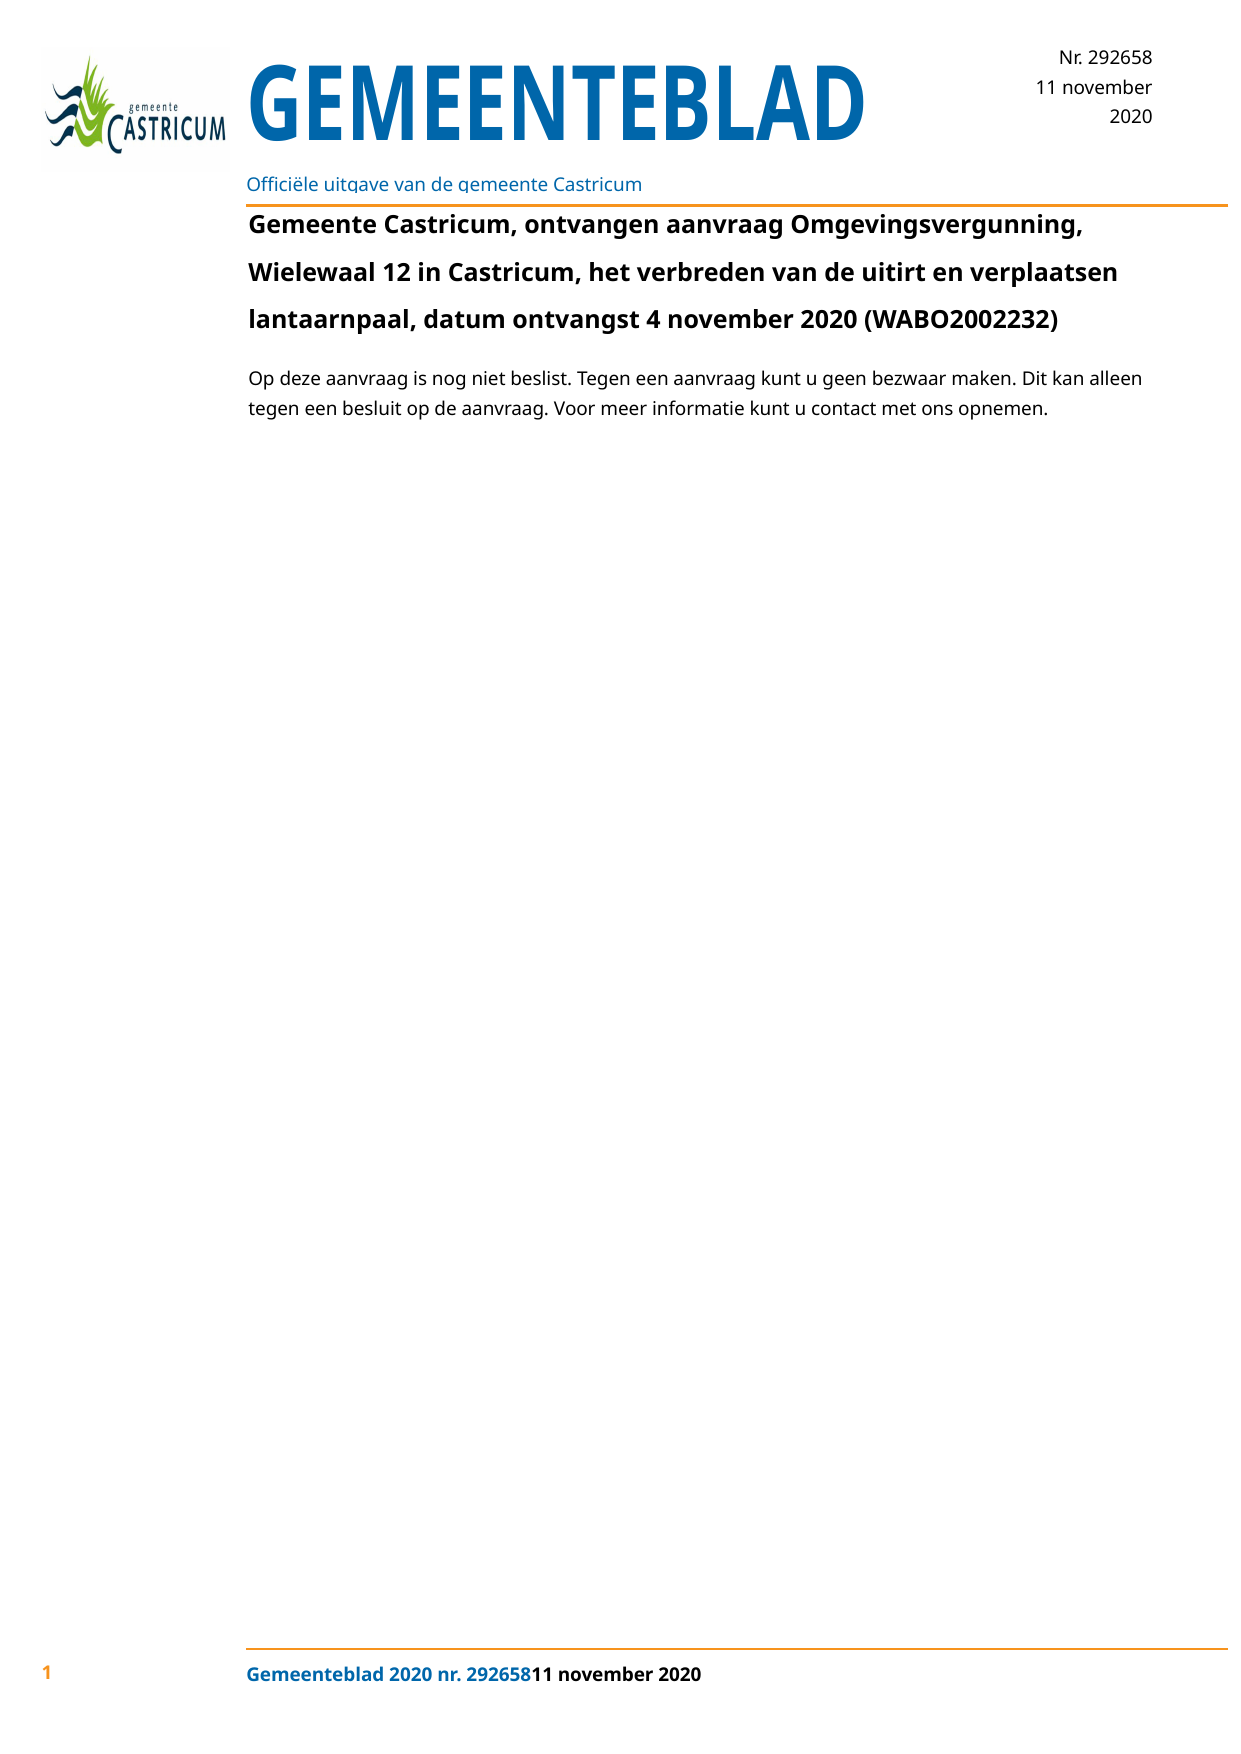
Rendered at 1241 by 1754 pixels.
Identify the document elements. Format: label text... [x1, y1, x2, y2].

picture [41, 47, 231, 172]
text Op deze aanvraag is nog niet beslist. Tegen een aanvraag kunt u geen bezwaar maken. Dit kan alleen tegen een besluit op de aanvraag. Voor meer informatie kunt u contact met ons opnemen. [248, 366, 1152, 421]
text Gemeente Castricum, ontvangen aanvraag Omgevingsvergunning, Wielewaal 12 in Castricum, het verbreden van de uitirt en verplaatsen lantaarnpaal, datum ontvangst 4 november 2020 (WABO2002232) [248, 207, 1152, 336]
